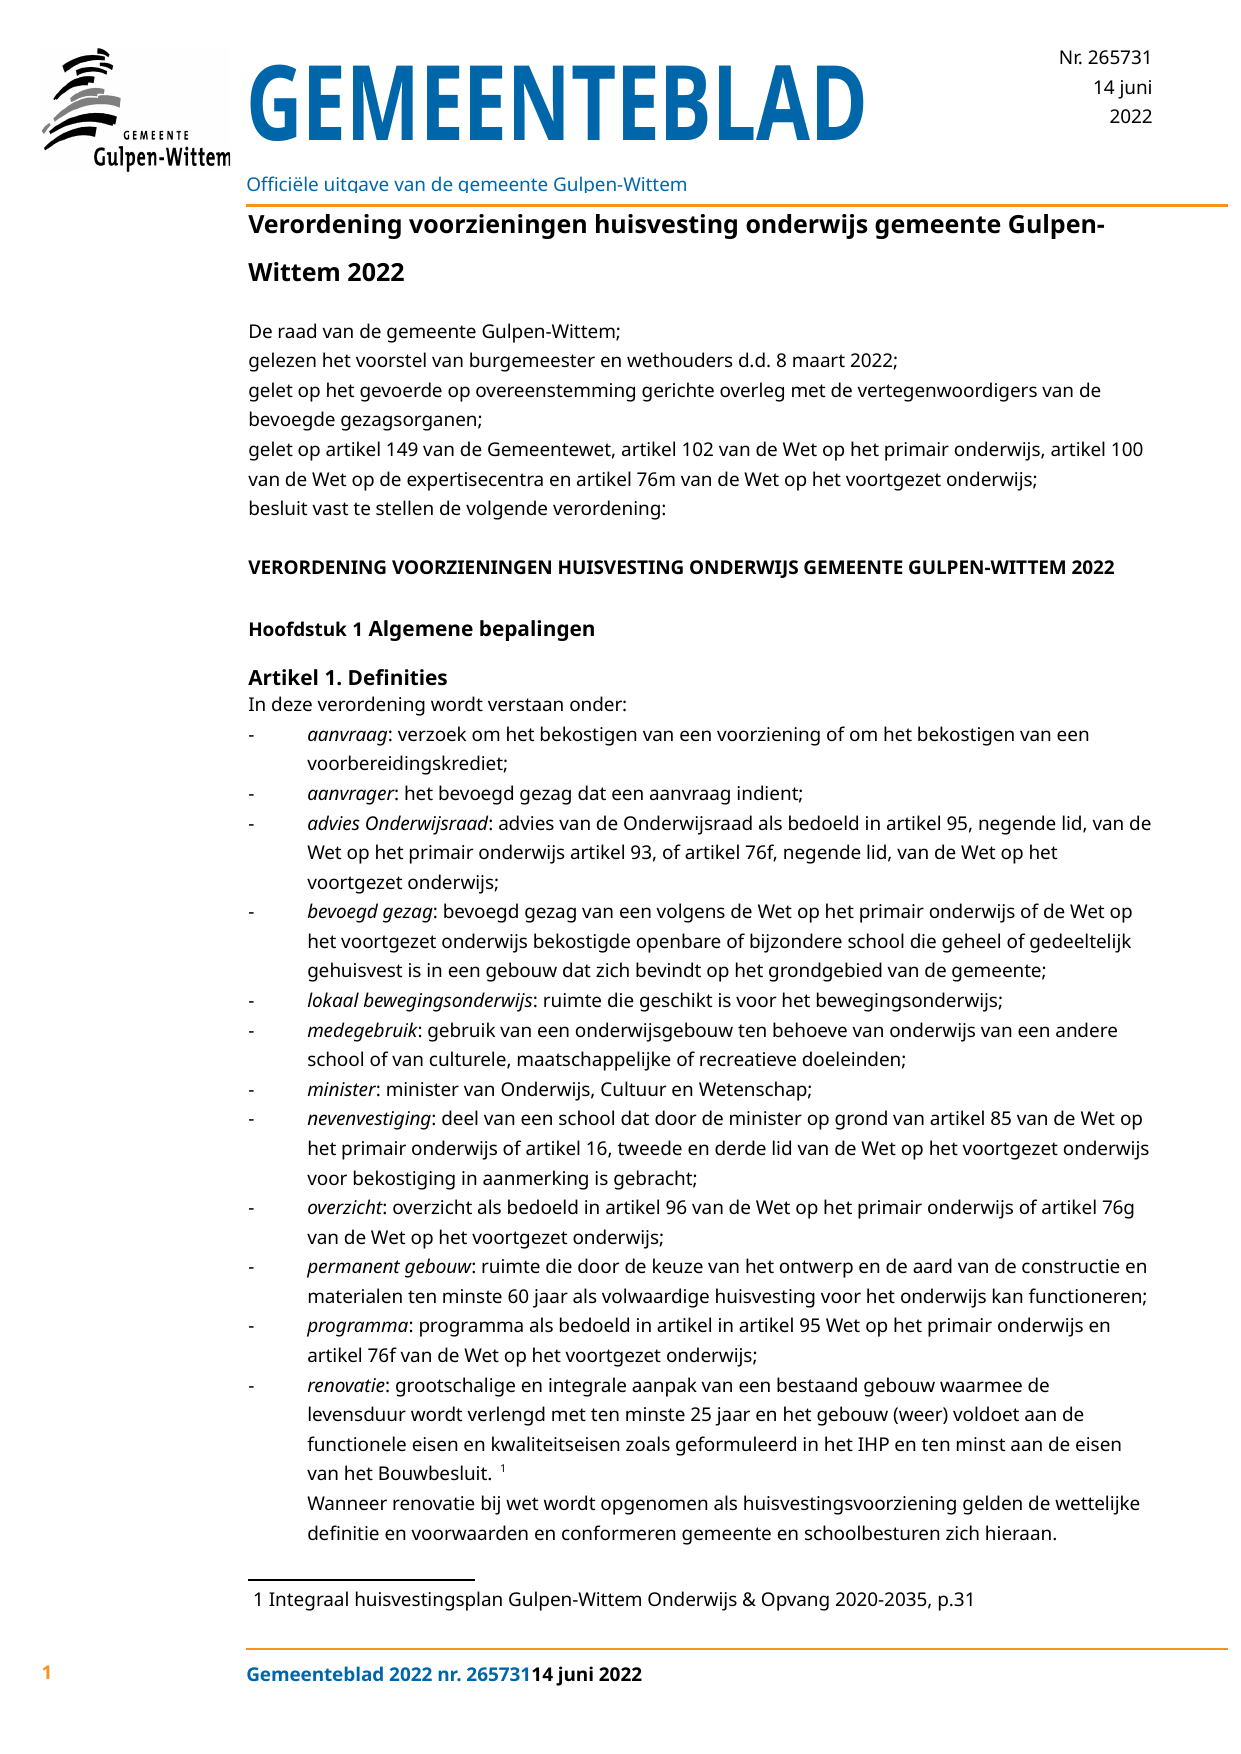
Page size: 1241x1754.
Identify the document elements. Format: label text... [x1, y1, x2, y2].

text gelet op het gevoerde op overeenstemming gerichte overleg met de vertegenwoordigers van de bevoegde gezagsorganen; [248, 377, 1152, 432]
list Integraal huisvestingsplan Gulpen-Wittem Onderwijs & Opvang 2020-2035, p.31 [248, 1586, 1152, 1612]
list aanvrager: het bevoegd gezag dat een aanvraag indient; [248, 780, 1152, 806]
text Verordening voorzieningen huisvesting onderwijs gemeente Gulpen-Wittem 2022 [248, 207, 1152, 288]
text De raad van de gemeente Gulpen-Wittem; [248, 318, 1152, 344]
picture [41, 47, 231, 172]
text Artikel 1. Definities [248, 663, 1152, 691]
list Wanneer renovatie bij wet wordt opgenomen als huisvestingsvoorziening gelden de wettelijke definitie en voorwaarden en conformeren gemeente en schoolbesturen zich hieraan. [248, 1490, 1152, 1546]
list bevoegd gezag: bevoegd gezag van een volgens de Wet op het primair onderwijs of de Wet op het voortgezet onderwijs bekostigde openbare of bijzondere school die geheel of gedeeltelijk gehuisvest is in een gebouw dat zich bevindt op het grondgebied van de gemeente; [248, 898, 1152, 983]
text gelet op artikel 149 van de Gemeentewet, artikel 102 van de Wet op het primair onderwijs, artikel 100 van de Wet op de expertisecentra en artikel 76m van de Wet op het voortgezet onderwijs; [248, 436, 1152, 492]
text besluit vast te stellen de volgende verordening: [248, 495, 1152, 521]
text VERORDENING VOORZIENINGEN HUISVESTING ONDERWIJS GEMEENTE GULPEN-WITTEM 2022 [248, 554, 1152, 580]
list permanent gebouw: ruimte die door de keuze van het ontwerp en de aard van de constructie en materialen ten minste 60 jaar als volwaardige huisvesting voor het onderwijs kan functioneren; [248, 1253, 1152, 1309]
list aanvraag: verzoek om het bekostigen van een voorziening of om het bekostigen van een voorbereidingskrediet; [248, 721, 1152, 776]
list nevenvestiging: deel van een school dat door de minister op grond van artikel 85 van de Wet op het primair onderwijs of artikel 16, tweede en derde lid van de Wet op het voortgezet onderwijs voor bekostiging in aanmerking is gebracht; [248, 1106, 1152, 1191]
list medegebruik: gebruik van een onderwijsgebouw ten behoeve van onderwijs van een andere school of van culturele, maatschappelijke of recreatieve doeleinden; [248, 1017, 1152, 1072]
list advies Onderwijsraad: advies van de Onderwijsraad als bedoeld in artikel 95, negende lid, van de Wet op het primair onderwijs artikel 93, of artikel 76f, negende lid, van de Wet op het voortgezet onderwijs; [248, 810, 1152, 895]
list overzicht: overzicht als bedoeld in artikel 96 van de Wet op het primair onderwijs of artikel 76g van de Wet op het voortgezet onderwijs; [248, 1194, 1152, 1250]
text gelezen het voorstel van burgemeester en wethouders d.d. 8 maart 2022; [248, 347, 1152, 373]
list lokaal bewegingsonderwijs: ruimte die geschikt is voor het bewegingsonderwijs; [248, 987, 1152, 1013]
list renovatie: grootschalige en integrale aanpak van een bestaand gebouw waarmee de levensduur wordt verlengd met ten minste 25 jaar en het gebouw (weer) voldoet aan de functionele eisen en kwaliteitseisen zoals geformuleerd in het IHP en ten minst aan de eisen van het Bouwbesluit. [248, 1372, 1152, 1486]
list programma: programma als bedoeld in artikel in artikel 95 Wet op het primair onderwijs en artikel 76f van de Wet op het voortgezet onderwijs; [248, 1313, 1152, 1368]
text Hoofdstuk 1 Algemene bepalingen [248, 614, 1152, 642]
list minister: minister van Onderwijs, Cultuur en Wetenschap; [248, 1076, 1152, 1102]
text In deze verordening wordt verstaan onder: [248, 691, 1152, 717]
